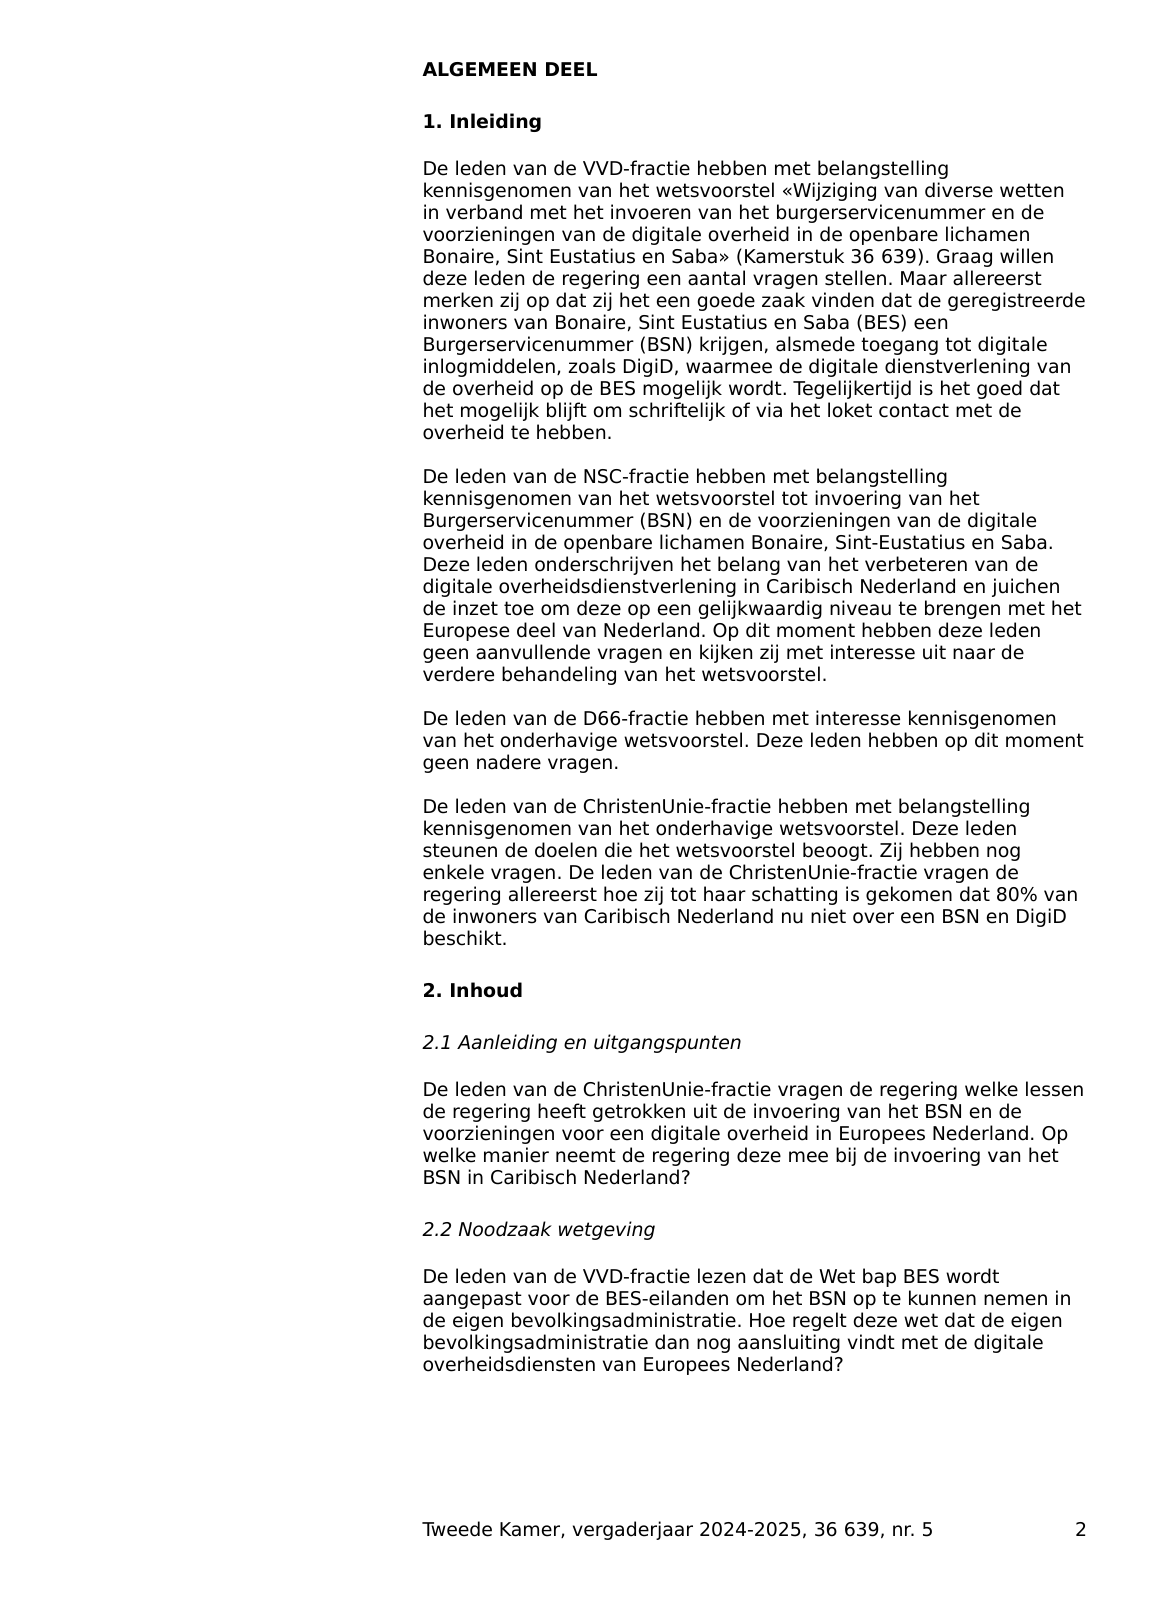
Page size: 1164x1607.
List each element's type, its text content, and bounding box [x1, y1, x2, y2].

subtitle 1. Inleiding [422, 111, 1087, 133]
text De leden van de D66-fractie hebben met interesse kennisgenomen van het onderhavige wetsvoorstel. Deze leden hebben op dit moment geen nadere vragen. [422, 708, 1087, 774]
subtitle 2.1 Aanleiding en uitgangspunten [422, 1032, 1087, 1054]
text De leden van de VVD-fractie lezen dat de Wet bap BES wordt aangepast voor de BES-eilanden om het BSN op te kunnen nemen in de eigen bevolkingsadministratie. Hoe regelt deze wet dat de eigen bevolkingsadministratie dan nog aansluiting vindt met de digitale overheidsdiensten van Europees Nederland? [422, 1266, 1087, 1376]
text De leden van de NSC-fractie hebben met belangstelling kennisgenomen van het wetsvoorstel tot invoering van het Burgerservicenummer (BSN) en de voorzieningen van de digitale overheid in de openbare lichamen Bonaire, Sint-Eustatius en Saba. Deze leden onderschrijven het belang van het verbeteren van de digitale overheidsdienstverlening in Caribisch Nederland en juichen de inzet toe om deze op een gelijkwaardig niveau te brengen met het Europese deel van Nederland. Op dit moment hebben deze leden geen aanvullende vragen en kijken zij met interesse uit naar de verdere behandeling van het wetsvoorstel. [422, 466, 1087, 686]
text De leden van de VVD-fractie hebben met belangstelling kennisgenomen van het wetsvoorstel «Wijziging van diverse wetten in verband met het invoeren van het burgerservicenummer en de voorzieningen van de digitale overheid in de openbare lichamen Bonaire, Sint Eustatius en Saba» (Kamerstuk 36 639). Graag willen deze leden de regering een aantal vragen stellen. Maar allereerst merken zij op dat zij het een goede zaak vinden dat de geregistreerde inwoners van Bonaire, Sint Eustatius en Saba (BES) een Burgerservicenummer (BSN) krijgen, alsmede toegang tot digitale inlogmiddelen, zoals DigiD, waarmee de digitale dienstverlening van de overheid op de BES mogelijk wordt. Tegelijkertijd is het goed dat het mogelijk blijft om schriftelijk of via het loket contact met de overheid te hebben. [422, 158, 1087, 444]
subtitle ALGEMEEN DEEL [422, 59, 1087, 81]
text De leden van de ChristenUnie-fractie hebben met belangstelling kennisgenomen van het onderhavige wetsvoorstel. Deze leden steunen de doelen die het wetsvoorstel beoogt. Zij hebben nog enkele vragen. De leden van de ChristenUnie-fractie vragen de regering allereerst hoe zij tot haar schatting is gekomen dat 80% van de inwoners van Caribisch Nederland nu niet over een BSN en DigiD beschikt. [422, 796, 1087, 950]
text De leden van de ChristenUnie-fractie vragen de regering welke lessen de regering heeft getrokken uit de invoering van het BSN en de voorzieningen voor een digitale overheid in Europees Nederland. Op welke manier neemt de regering deze mee bij de invoering van het BSN in Caribisch Nederland? [422, 1079, 1087, 1189]
subtitle 2.2 Noodzaak wetgeving [422, 1219, 1087, 1241]
subtitle 2. Inhoud [422, 980, 1087, 1002]
